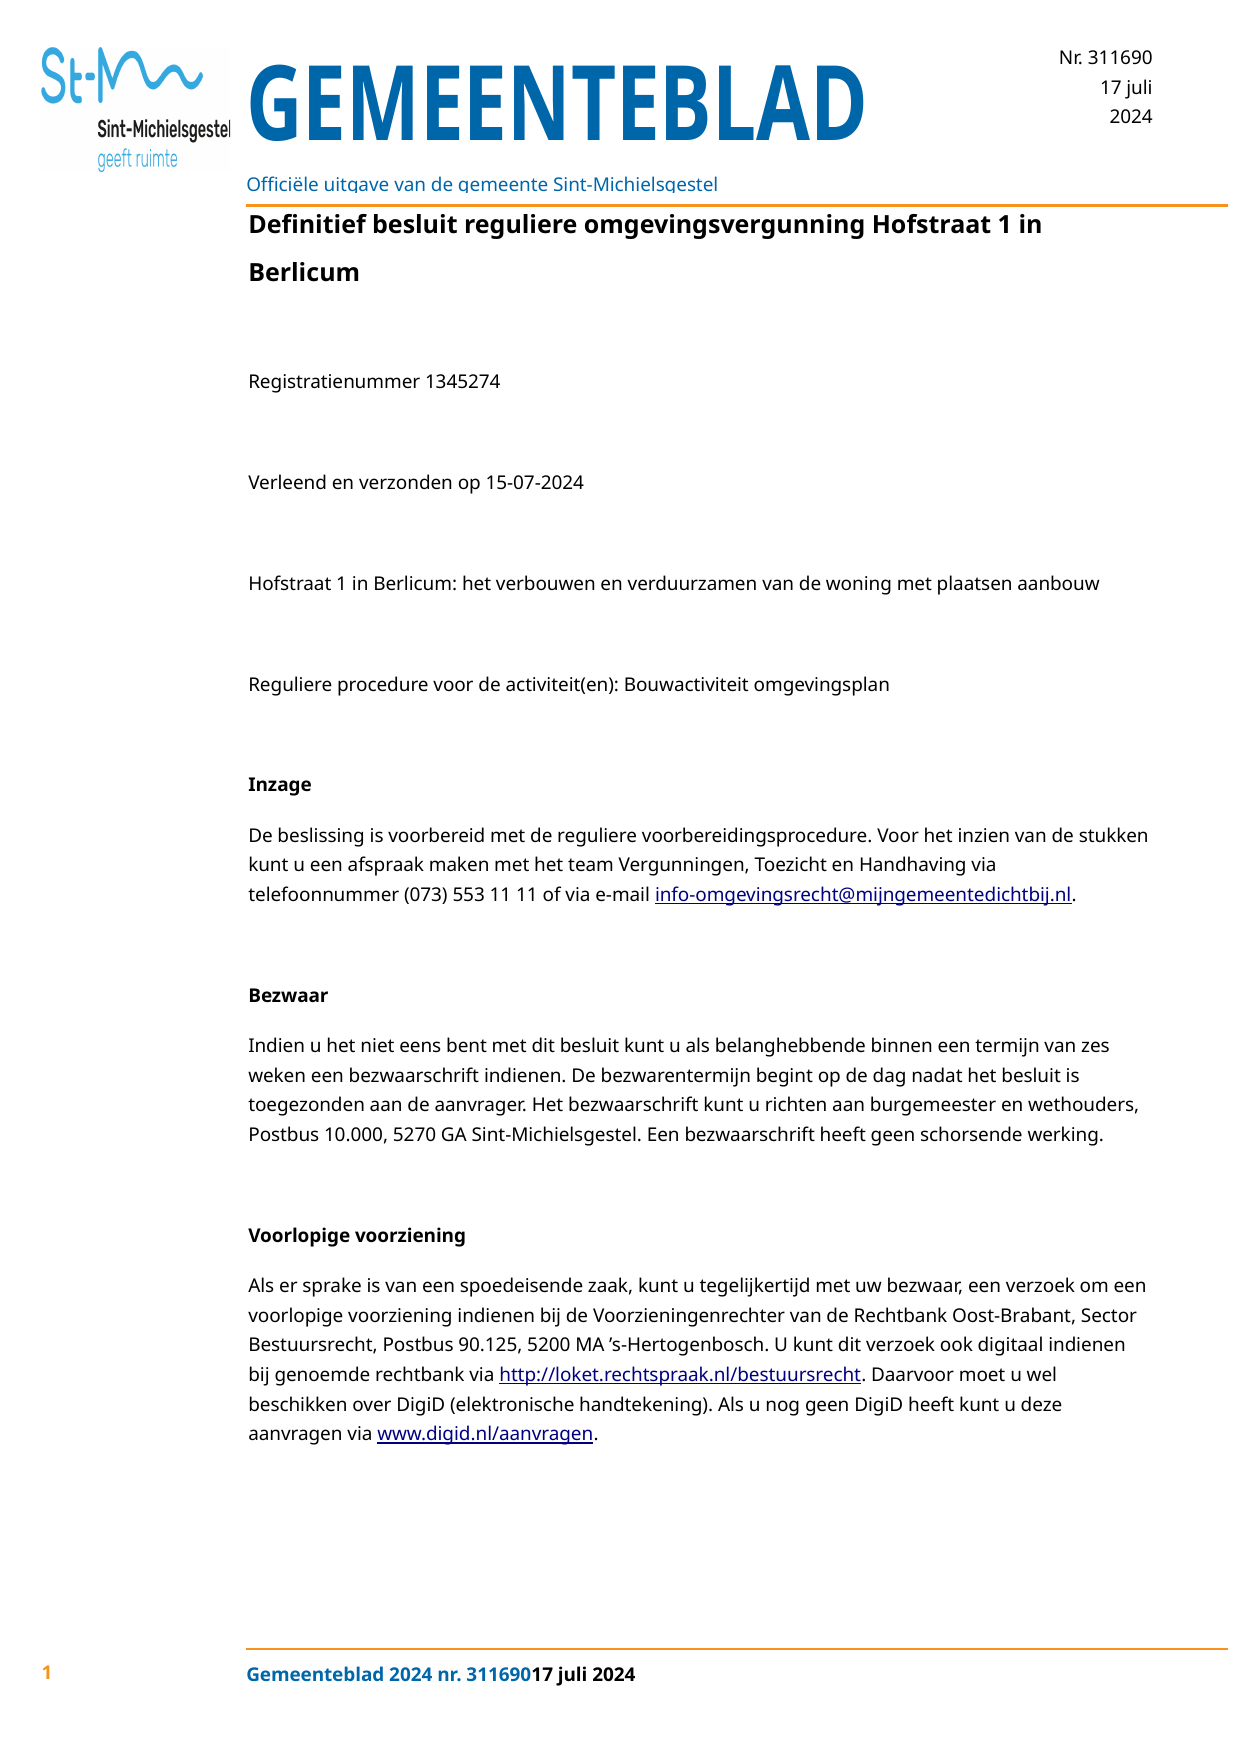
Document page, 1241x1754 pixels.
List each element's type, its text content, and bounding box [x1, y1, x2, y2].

text De beslissing is voorbereid met de reguliere voorbereidingsprocedure. Voor het inzien van de stukken kunt u een afspraak maken met het team Vergunningen, Toezicht en Handhaving via telefoonnummer (073) 553 11 11 of via e-mail info-omgevingsrecht@mijngemeentedichtbij.nl. [248, 822, 1152, 907]
text Als er sprake is van een spoedeisende zaak, kunt u tegelijkertijd met uw bezwaar, een verzoek om een voorlopige voorziening indienen bij de Voorzieningenrechter van de Rechtbank Oost-Brabant, Sector Bestuursrecht, Postbus 90.125, 5200 MA ’s-Hertogenbosch. U kunt dit verzoek ook digitaal indienen bij genoemde rechtbank via http://loket.rechtspraak.nl/bestuursrecht. Daarvoor moet u wel beschikken over DigiD (elektronische handtekening). Als u nog geen DigiD heeft kunt u deze aanvragen via www.digid.nl/aanvragen. [248, 1272, 1152, 1446]
text Verleend en verzonden op 15-07-2024 [248, 469, 1152, 495]
picture [41, 47, 231, 172]
text Bezwaar [248, 982, 1152, 1008]
text Indien u het niet eens bent met dit besluit kunt u als belanghebbende binnen een termijn van zes weken een bezwaarschrift indienen. De bezwarentermijn begint op de dag nadat het besluit is toegezonden aan de aanvrager. Het bezwaarschrift kunt u richten aan burgemeester en wethouders, Postbus 10.000, 5270 GA Sint-Michielsgestel. Een bezwaarschrift heeft geen schorsende werking. [248, 1032, 1152, 1147]
text Inzage [248, 772, 1152, 797]
text Definitief besluit reguliere omgevingsvergunning Hofstraat 1 in Berlicum [248, 207, 1152, 288]
text Reguliere procedure voor de activiteit(en): Bouwactiviteit omgevingsplan [248, 671, 1152, 697]
text Registratienummer 1345274 [248, 368, 1152, 394]
text Hofstraat 1 in Berlicum: het verbouwen en verduurzamen van de woning met plaatsen aanbouw [248, 570, 1152, 596]
text Voorlopige voorziening [248, 1222, 1152, 1248]
